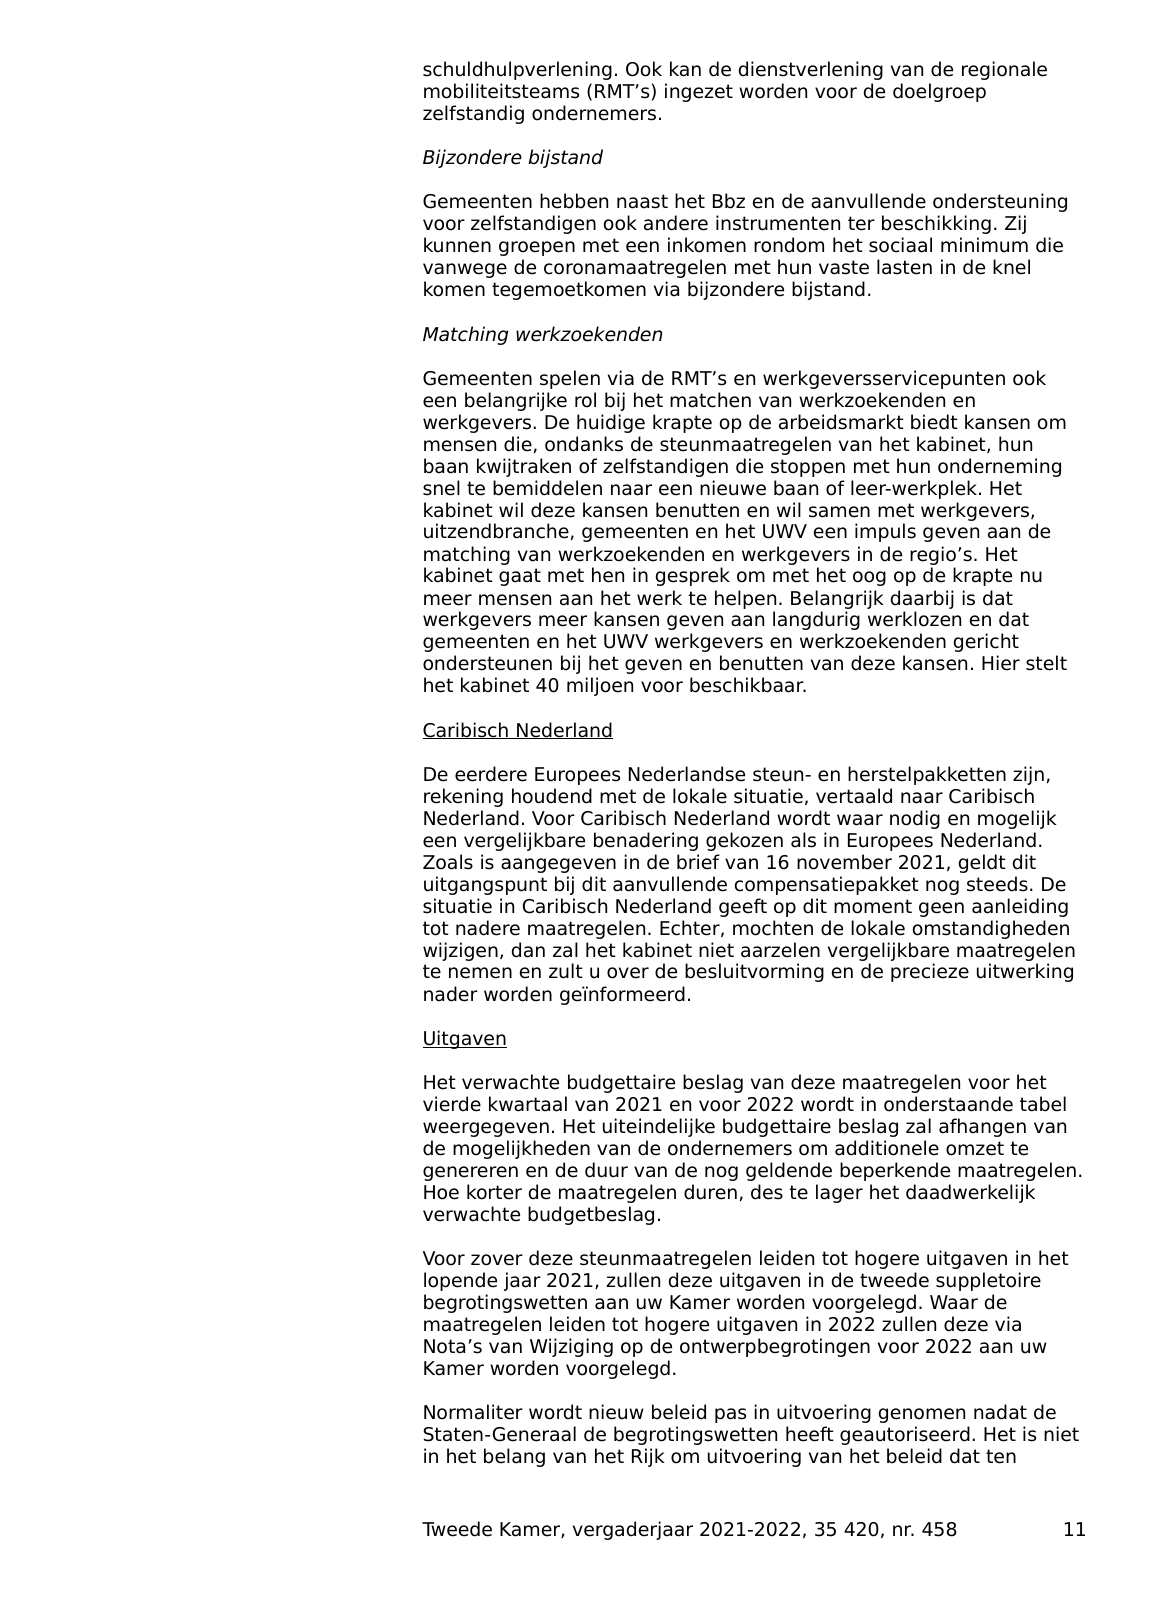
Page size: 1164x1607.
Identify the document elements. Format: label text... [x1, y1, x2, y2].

text Normaliter wordt nieuw beleid pas in uitvoering genomen nadat de Staten-Generaal de begrotingswetten heeft geautoriseerd. Het is niet in het belang van het Rijk om uitvoering van het beleid dat ten [422, 1402, 1087, 1468]
subtitle Matching werkzoekenden [422, 323, 1087, 345]
subtitle Bijzondere bijstand [422, 147, 1087, 169]
text De eerdere Europees Nederlandse steun- en herstelpakketten zijn, rekening houdend met de lokale situatie, vertaald naar Caribisch Nederland. Voor Caribisch Nederland wordt waar nodig en mogelijk een vergelijkbare benadering gekozen als in Europees Nederland. Zoals is aangegeven in de brief van 16 november 2021, geldt dit uitgangspunt bij dit aanvullende compensatiepakket nog steeds. De situatie in Caribisch Nederland geeft op dit moment geen aanleiding tot nadere maatregelen. Echter, mochten de lokale omstandigheden wijzigen, dan zal het kabinet niet aarzelen vergelijkbare maatregelen te nemen en zult u over de besluitvorming en de precieze uitwerking nader worden geïnformeerd. [422, 764, 1087, 1005]
text Voor zover deze steunmaatregelen leiden tot hogere uitgaven in het lopende jaar 2021, zullen deze uitgaven in de tweede suppletoire begrotingswetten aan uw Kamer worden voorgelegd. Waar de maatregelen leiden tot hogere uitgaven in 2022 zullen deze via Nota’s van Wijziging op de ontwerpbegrotingen voor 2022 aan uw Kamer worden voorgelegd. [422, 1248, 1087, 1380]
text Gemeenten hebben naast het Bbz en de aanvullende ondersteuning voor zelfstandigen ook andere instrumenten ter beschikking. Zij kunnen groepen met een inkomen rondom het sociaal minimum die vanwege de coronamaatregelen met hun vaste lasten in de knel komen tegemoetkomen via bijzondere bijstand. [422, 191, 1087, 301]
text Gemeenten spelen via de RMT’s en werkgeversservicepunten ook een belangrijke rol bij het matchen van werkzoekenden en werkgevers. De huidige krapte op de arbeidsmarkt biedt kansen om mensen die, ondanks de steunmaatregelen van het kabinet, hun baan kwijtraken of zelfstandigen die stoppen met hun onderneming snel te bemiddelen naar een nieuwe baan of leer-werkplek. Het kabinet wil deze kansen benutten en wil samen met werkgevers, uitzendbranche, gemeenten en het UWV een impuls geven aan de matching van werkzoekenden en werkgevers in de regio’s. Het kabinet gaat met hen in gesprek om met het oog op de krapte nu meer mensen aan het werk te helpen. Belangrijk daarbij is dat werkgevers meer kansen geven aan langdurig werklozen en dat gemeenten en het UWV werkgevers en werkzoekenden gericht ondersteunen bij het geven en benutten van deze kansen. Hier stelt het kabinet 40 miljoen voor beschikbaar. [422, 368, 1087, 697]
text Het verwachte budgettaire beslag van deze maatregelen voor het vierde kwartaal van 2021 en voor 2022 wordt in onderstaande tabel weergegeven. Het uiteindelijke budgettaire beslag zal afhangen van de mogelijkheden van de ondernemers om additionele omzet te genereren en de duur van de nog geldende beperkende maatregelen. Hoe korter de maatregelen duren, des te lager het daadwerkelijk verwachte budgetbeslag. [422, 1072, 1087, 1226]
subtitle Uitgaven [422, 1028, 1087, 1049]
subtitle Caribisch Nederland [422, 719, 1087, 741]
text schuldhulpverlening. Ook kan de dienstverlening van de regionale mobiliteitsteams (RMT’s) ingezet worden voor de doelgroep zelfstandig ondernemers. [422, 59, 1087, 125]
